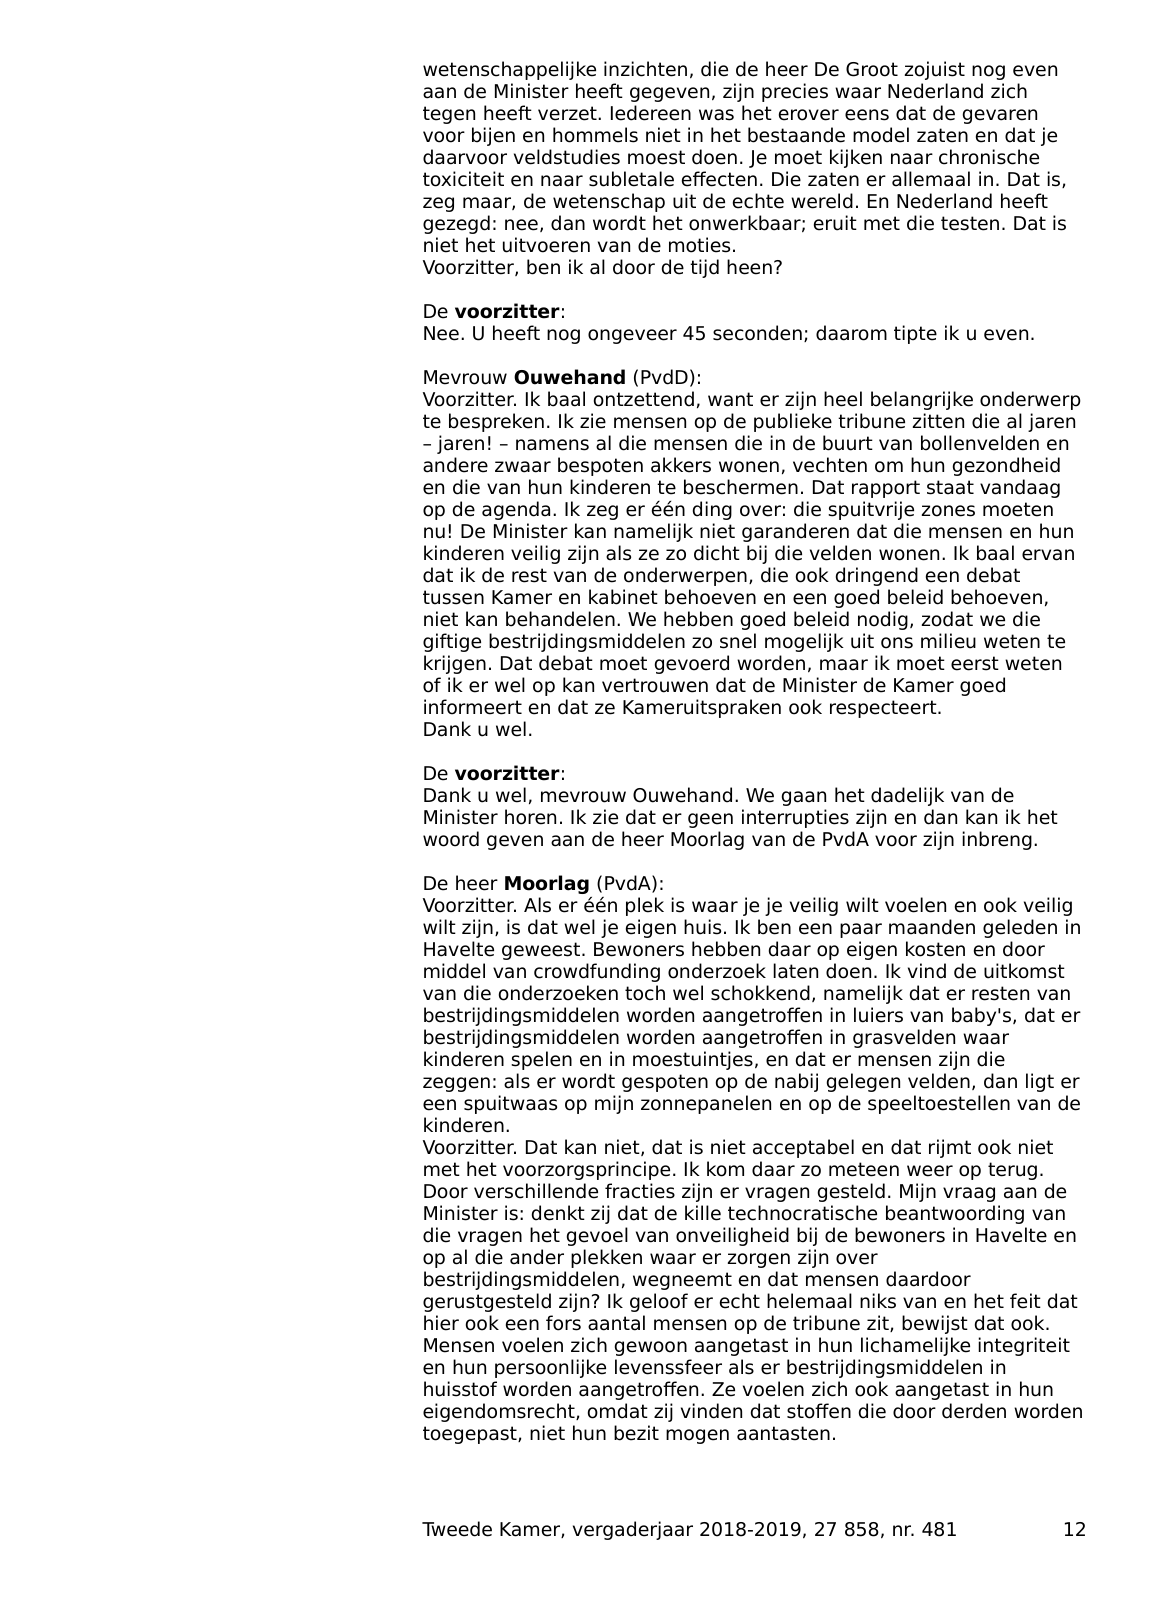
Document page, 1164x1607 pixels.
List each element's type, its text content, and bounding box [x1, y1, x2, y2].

text Voorzitter, ben ik al door de tijd heen? [422, 257, 1087, 279]
text wetenschappelijke inzichten, die de heer De Groot zojuist nog even aan de Minister heeft gegeven, zijn precies waar Nederland zich tegen heeft verzet. Iedereen was het erover eens dat de gevaren voor bijen en hommels niet in het bestaande model zaten en dat je daarvoor veldstudies moest doen. Je moet kijken naar chronische toxiciteit en naar subletale effecten. Die zaten er allemaal in. Dat is, zeg maar, de wetenschap uit de echte wereld. En Nederland heeft gezegd: nee, dan wordt het onwerkbaar; eruit met die testen. Dat is niet het uitvoeren van de moties. [422, 59, 1087, 257]
text Voorzitter. Als er één plek is waar je je veilig wilt voelen en ook veilig wilt zijn, is dat wel je eigen huis. Ik ben een paar maanden geleden in Havelte geweest. Bewoners hebben daar op eigen kosten en door middel van crowdfunding onderzoek laten doen. Ik vind de uitkomst van die onderzoeken toch wel schokkend, namelijk dat er resten van bestrijdingsmiddelen worden aangetroffen in luiers van baby's, dat er bestrijdingsmiddelen worden aangetroffen in grasvelden waar kinderen spelen en in moestuintjes, en dat er mensen zijn die zeggen: als er wordt gespoten op de nabij gelegen velden, dan ligt er een spuitwaas op mijn zonnepanelen en op de speeltoestellen van de kinderen. [422, 895, 1087, 1137]
text Dank u wel. [422, 719, 1087, 741]
text Mevrouw Ouwehand (PvdD): [422, 367, 1087, 389]
text Dank u wel, mevrouw Ouwehand. We gaan het dadelijk van de Minister horen. Ik zie dat er geen interrupties zijn en dan kan ik het woord geven aan de heer Moorlag van de PvdA voor zijn inbreng. [422, 785, 1087, 851]
text Voorzitter. Ik baal ontzettend, want er zijn heel belangrijke onderwerp te bespreken. Ik zie mensen op de publieke tribune zitten die al jaren – jaren! – namens al die mensen die in de buurt van bollenvelden en andere zwaar bespoten akkers wonen, vechten om hun gezondheid en die van hun kinderen te beschermen. Dat rapport staat vandaag op de agenda. Ik zeg er één ding over: die spuitvrije zones moeten nu! De Minister kan namelijk niet garanderen dat die mensen en hun kinderen veilig zijn als ze zo dicht bij die velden wonen. Ik baal ervan dat ik de rest van de onderwerpen, die ook dringend een debat tussen Kamer en kabinet behoeven en een goed beleid behoeven, niet kan behandelen. We hebben goed beleid nodig, zodat we die giftige bestrijdingsmiddelen zo snel mogelijk uit ons milieu weten te krijgen. Dat debat moet gevoerd worden, maar ik moet eerst weten of ik er wel op kan vertrouwen dat de Minister de Kamer goed informeert en dat ze Kameruitspraken ook respecteert. [422, 389, 1087, 719]
text Voorzitter. Dat kan niet, dat is niet acceptabel en dat rijmt ook niet met het voorzorgsprincipe. Ik kom daar zo meteen weer op terug. Door verschillende fracties zijn er vragen gesteld. Mijn vraag aan de Minister is: denkt zij dat de kille technocratische beantwoording van die vragen het gevoel van onveiligheid bij de bewoners in Havelte en op al die ander plekken waar er zorgen zijn over bestrijdingsmiddelen, wegneemt en dat mensen daardoor gerustgesteld zijn? Ik geloof er echt helemaal niks van en het feit dat hier ook een fors aantal mensen op de tribune zit, bewijst dat ook. Mensen voelen zich gewoon aangetast in hun lichamelijke integriteit en hun persoonlijke levenssfeer als er bestrijdingsmiddelen in huisstof worden aangetroffen. Ze voelen zich ook aangetast in hun eigendomsrecht, omdat zij vinden dat stoffen die door derden worden toegepast, niet hun bezit mogen aantasten. [422, 1137, 1087, 1444]
text Nee. U heeft nog ongeveer 45 seconden; daarom tipte ik u even. [422, 323, 1087, 345]
text De voorzitter: [422, 763, 1087, 785]
text De voorzitter: [422, 301, 1087, 323]
text De heer Moorlag (PvdA): [422, 873, 1087, 895]
